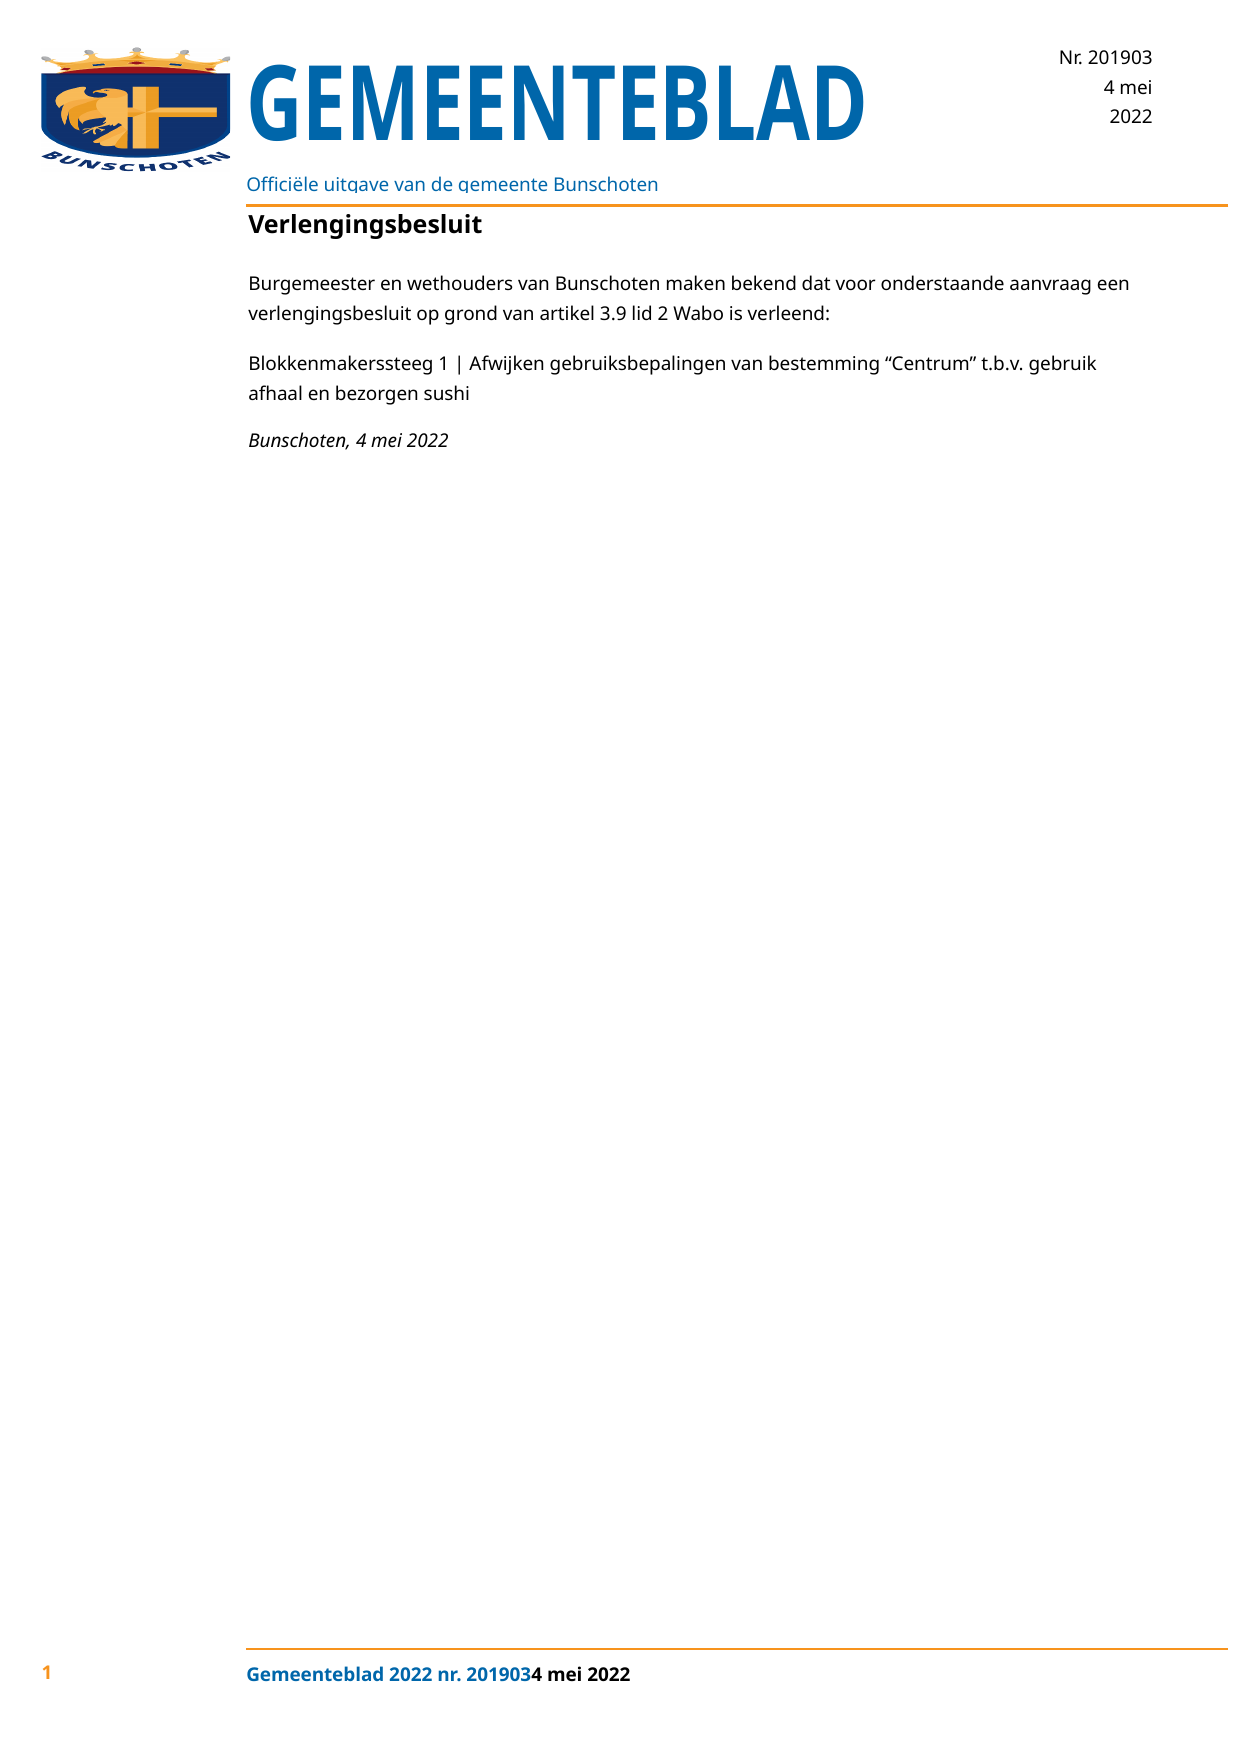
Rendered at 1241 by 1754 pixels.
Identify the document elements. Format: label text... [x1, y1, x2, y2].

picture [41, 47, 231, 172]
text Burgemeester en wethouders van Bunschoten maken bekend dat voor onderstaande aanvraag een verlengingsbesluit op grond van artikel 3.9 lid 2 Wabo is verleend: [248, 270, 1152, 326]
text Blokkenmakerssteeg 1 | Afwijken gebruiksbepalingen van bestemming “Centrum” t.b.v. gebruik afhaal en bezorgen sushi [248, 350, 1152, 406]
text Verlengingsbesluit [248, 207, 1152, 241]
text Bunschoten, 4 mei 2022 [248, 428, 1152, 453]
